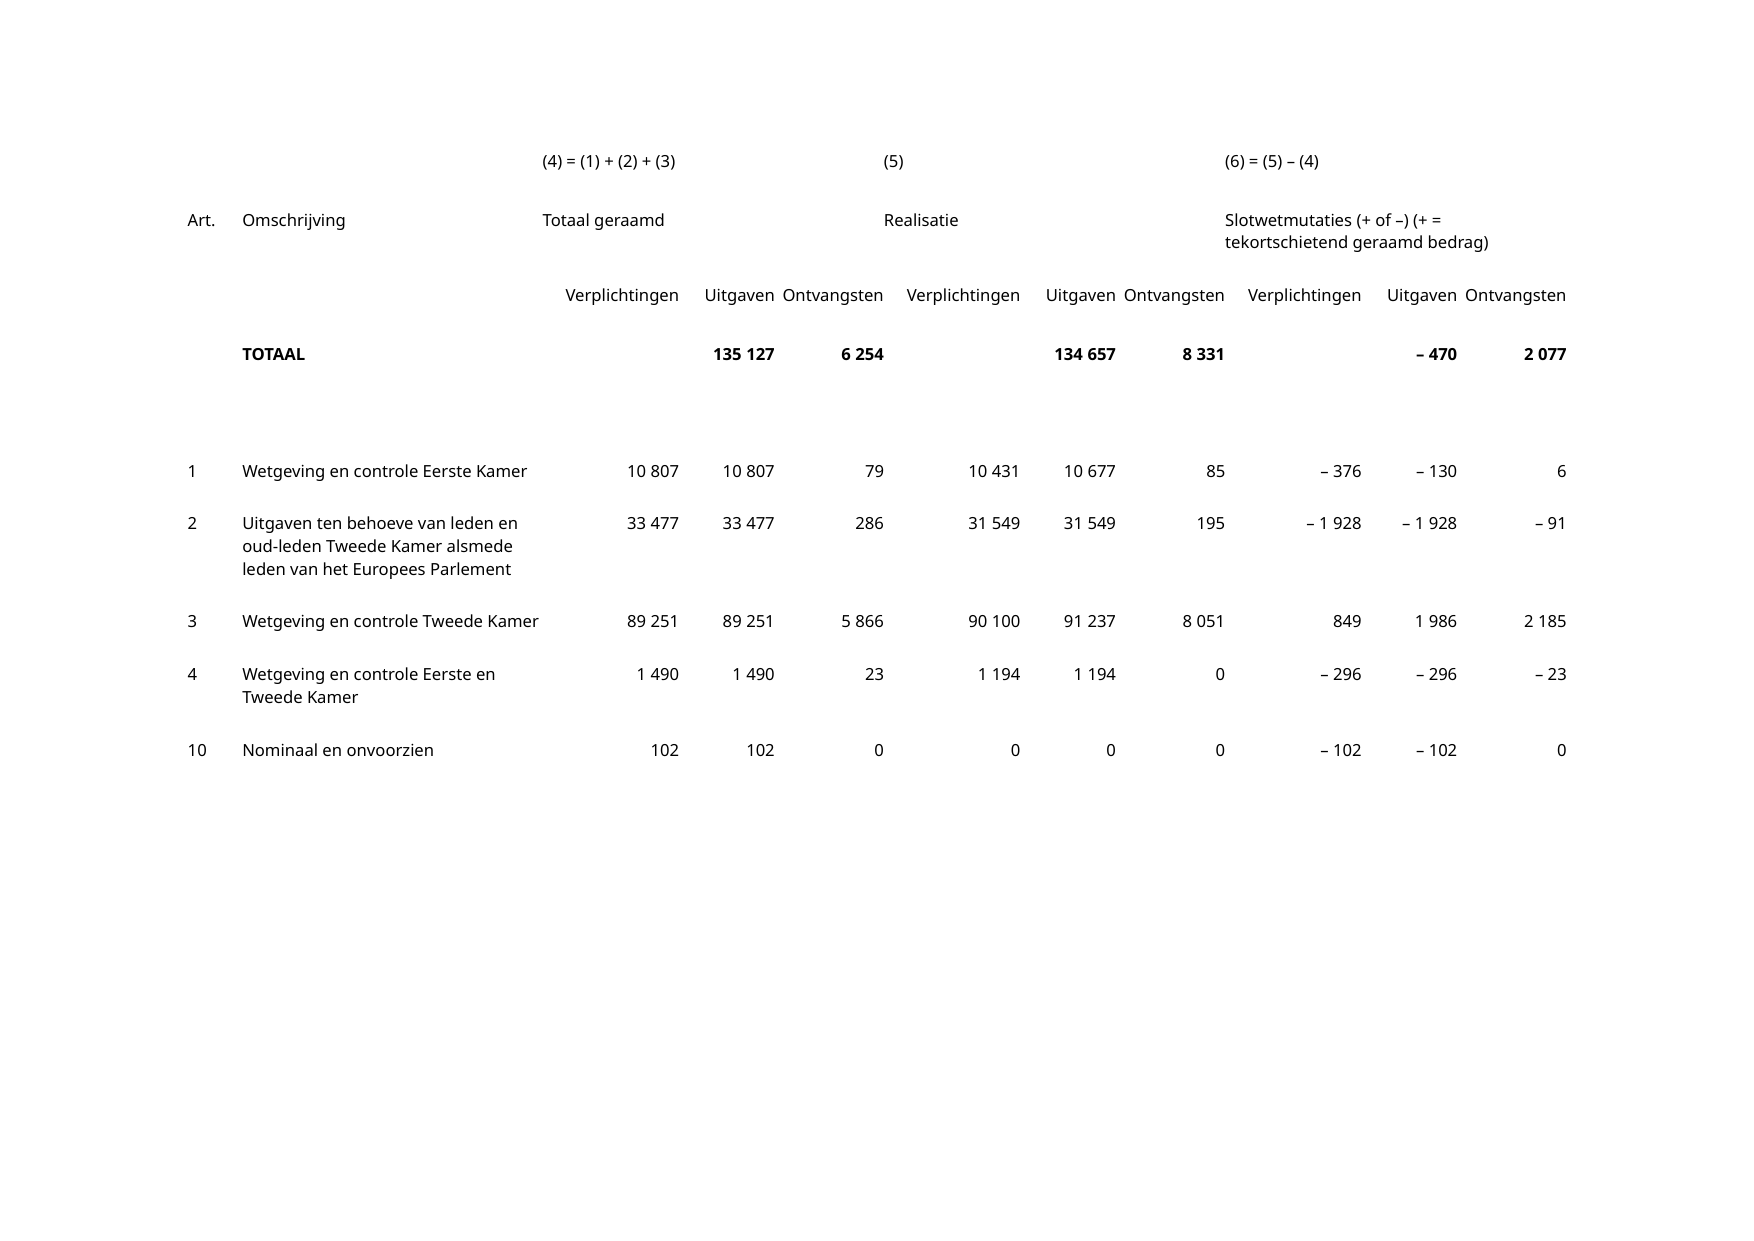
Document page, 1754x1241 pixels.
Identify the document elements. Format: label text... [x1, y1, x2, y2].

table_cell 2 [188, 512, 242, 610]
table_cell 6 254 [775, 342, 884, 401]
table_cell 1 490 [543, 663, 679, 738]
table_cell – 470 [1361, 342, 1457, 401]
table_cell [543, 401, 679, 459]
table_cell 4 [188, 663, 242, 738]
table_cell 8 331 [1116, 342, 1225, 401]
table_cell – 102 [1361, 738, 1457, 791]
table_cell Ontvangsten [1457, 284, 1566, 342]
table_cell 0 [884, 738, 1020, 791]
table_cell 1 194 [1020, 663, 1116, 738]
table_cell 1 [188, 459, 242, 512]
table_cell – 1 928 [1361, 512, 1457, 610]
table_cell Nominaal en onvoorzien [242, 738, 542, 791]
table_cell [775, 401, 884, 459]
table_cell 0 [1457, 738, 1566, 791]
table_cell 0 [1020, 738, 1116, 791]
table_cell Omschrijving [242, 209, 542, 284]
table_cell 90 100 [884, 610, 1020, 663]
table_header (6) = (5) – (4) [1225, 150, 1566, 208]
table_header [242, 150, 542, 208]
table_cell 31 549 [884, 512, 1020, 610]
table_cell – 1 928 [1225, 512, 1361, 610]
table_cell 23 [775, 663, 884, 738]
table_cell 195 [1116, 512, 1225, 610]
table_cell Uitgaven [1020, 284, 1116, 342]
table_cell [884, 401, 1020, 459]
table_cell [543, 342, 679, 401]
table_cell Wetgeving en controle Tweede Kamer [242, 610, 542, 663]
table_cell Slotwetmutaties (+ of –) (+ = tekortschietend geraamd bedrag) [1225, 209, 1566, 284]
table_cell 1 194 [884, 663, 1020, 738]
table_cell Realisatie [884, 209, 1225, 284]
table_cell 10 677 [1020, 459, 1116, 512]
table_cell – 130 [1361, 459, 1457, 512]
table_cell Ontvangsten [1116, 284, 1225, 342]
table_cell 286 [775, 512, 884, 610]
table_cell 849 [1225, 610, 1361, 663]
table_cell 8 051 [1116, 610, 1225, 663]
table_cell [1457, 401, 1566, 459]
table_cell 89 251 [679, 610, 774, 663]
table_header [188, 150, 242, 208]
table_cell Totaal geraamd [543, 209, 884, 284]
table_cell [679, 401, 774, 459]
table_cell 2 185 [1457, 610, 1566, 663]
table_cell 10 807 [679, 459, 774, 512]
table_cell 3 [188, 610, 242, 663]
table_cell 134 657 [1020, 342, 1116, 401]
table_cell – 296 [1361, 663, 1457, 738]
table_cell [884, 342, 1020, 401]
table_cell 5 866 [775, 610, 884, 663]
table_cell [242, 401, 542, 459]
table_cell Uitgaven [1361, 284, 1457, 342]
table_cell 10 431 [884, 459, 1020, 512]
table_cell 0 [775, 738, 884, 791]
table_cell 1 986 [1361, 610, 1457, 663]
table_cell Verplichtingen [1225, 284, 1361, 342]
table_cell Ontvangsten [775, 284, 884, 342]
table_cell 0 [1116, 738, 1225, 791]
table_cell 102 [543, 738, 679, 791]
table_cell 2 077 [1457, 342, 1566, 401]
table_cell 91 237 [1020, 610, 1116, 663]
table_cell 1 490 [679, 663, 774, 738]
table_cell Verplichtingen [543, 284, 679, 342]
table_cell [1225, 342, 1361, 401]
table_cell 6 [1457, 459, 1566, 512]
table_cell [1116, 401, 1225, 459]
table_cell 31 549 [1020, 512, 1116, 610]
table_cell TOTAAL [242, 342, 542, 401]
table_cell 89 251 [543, 610, 679, 663]
table_cell Uitgaven [679, 284, 774, 342]
table_cell [1225, 401, 1361, 459]
table_cell [242, 284, 542, 342]
table_header (4) = (1) + (2) + (3) [543, 150, 884, 208]
table_cell Wetgeving en controle Eerste en Tweede Kamer [242, 663, 542, 738]
table_cell 0 [1116, 663, 1225, 738]
table_header (5) [884, 150, 1225, 208]
table_cell Uitgaven ten behoeve van leden en oud-leden Tweede Kamer alsmede leden van het Europees Parlement [242, 512, 542, 610]
table_cell – 23 [1457, 663, 1566, 738]
table_cell 135 127 [679, 342, 774, 401]
table_cell [1020, 401, 1116, 459]
table_cell – 102 [1225, 738, 1361, 791]
table_cell 79 [775, 459, 884, 512]
table_cell [1361, 401, 1457, 459]
table_cell – 376 [1225, 459, 1361, 512]
table_cell 33 477 [543, 512, 679, 610]
table_cell – 296 [1225, 663, 1361, 738]
table_cell – 91 [1457, 512, 1566, 610]
table_cell 10 [188, 738, 242, 791]
table_cell [188, 342, 242, 401]
table_cell [188, 284, 242, 342]
table_cell 85 [1116, 459, 1225, 512]
table_cell 102 [679, 738, 774, 791]
table_cell Verplichtingen [884, 284, 1020, 342]
table_cell [188, 401, 242, 459]
table_cell 33 477 [679, 512, 774, 610]
table_cell Art. [188, 209, 242, 284]
table_cell Wetgeving en controle Eerste Kamer [242, 459, 542, 512]
table_cell 10 807 [543, 459, 679, 512]
